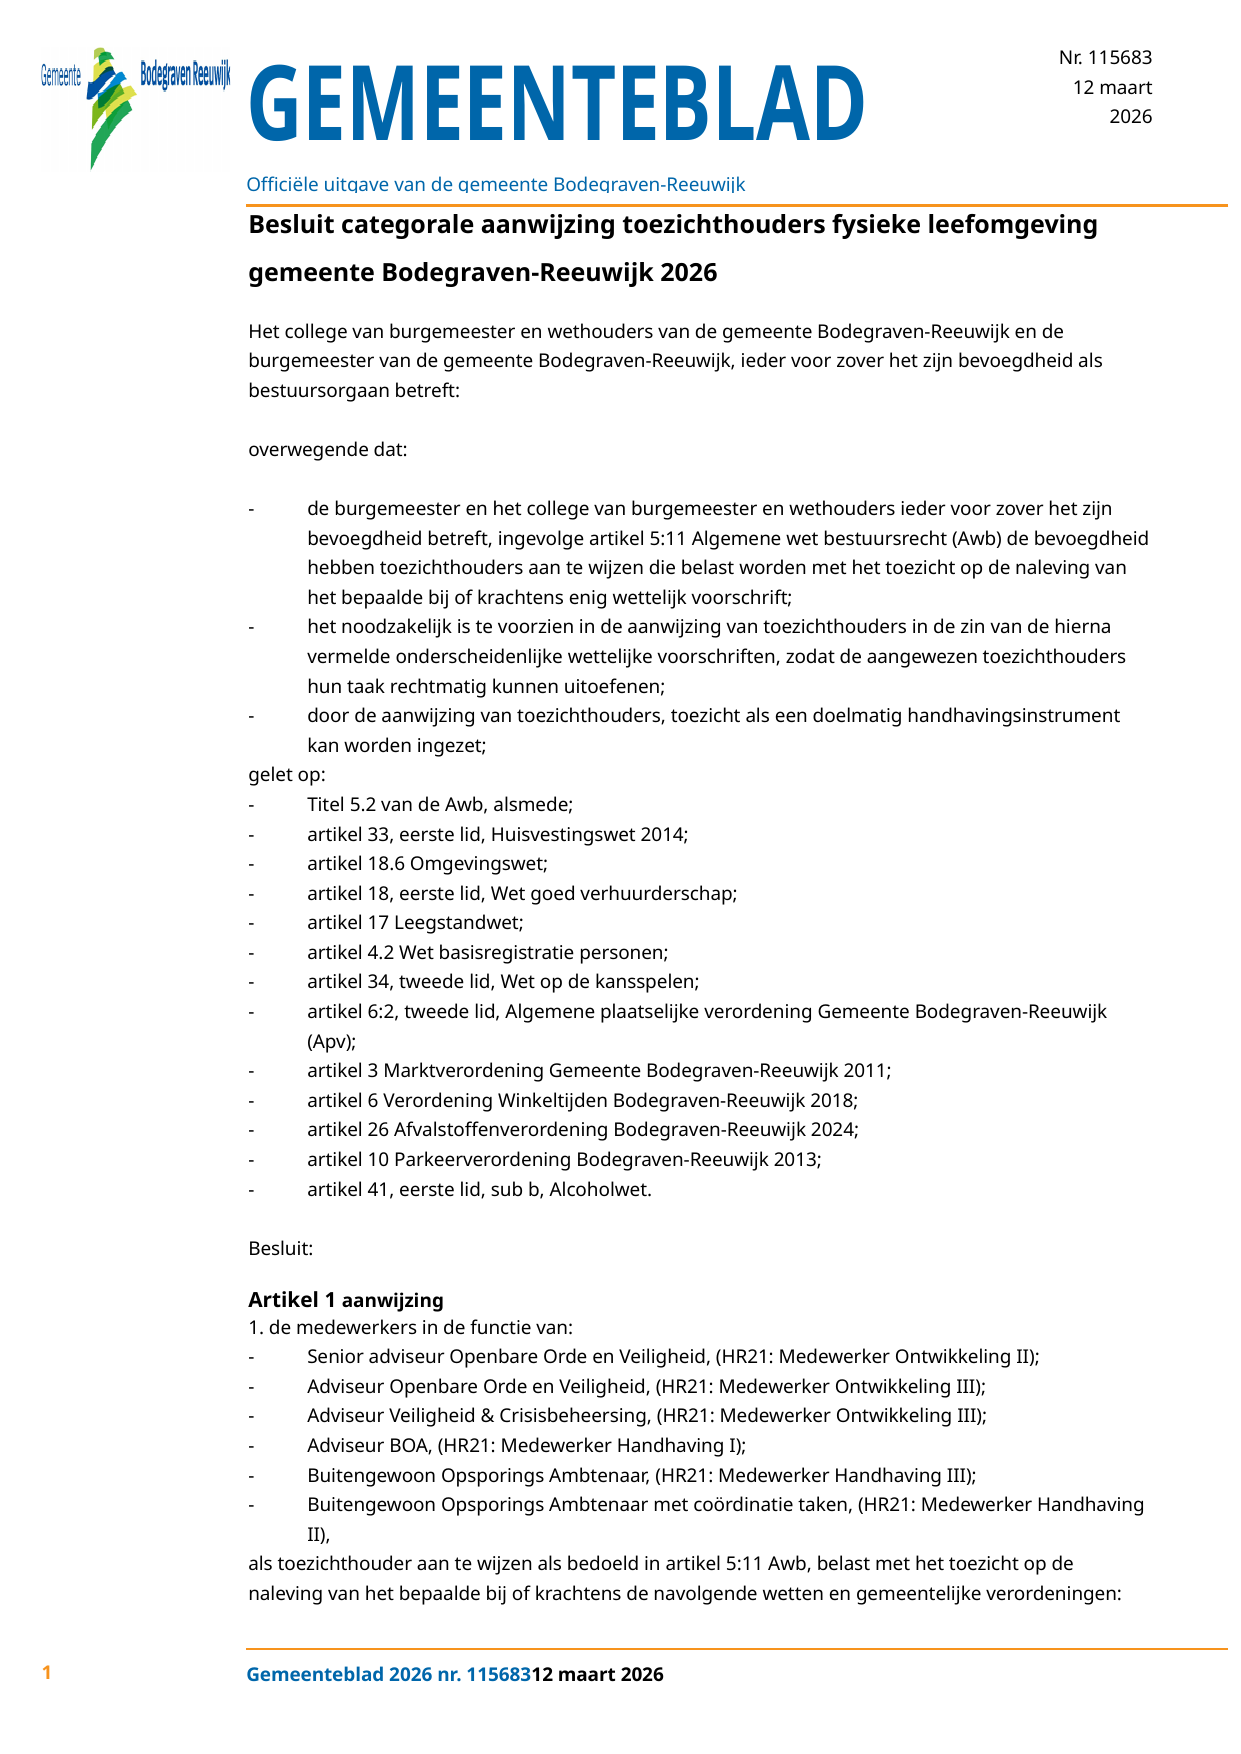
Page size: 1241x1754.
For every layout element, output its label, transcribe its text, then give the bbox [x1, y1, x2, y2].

text Het college van burgemeester en wethouders van de gemeente Bodegraven-Reeuwijk en de burgemeester van de gemeente Bodegraven-Reeuwijk, ieder voor zover het zijn bevoegdheid als bestuursorgaan betreft: [248, 318, 1152, 403]
list de burgemeester en het college van burgemeester en wethouders ieder voor zover het zijn bevoegdheid betreft, ingevolge artikel 5:11 Algemene wet bestuursrecht (Awb) de bevoegdheid hebben toezichthouders aan te wijzen die belast worden met het toezicht op de naleving van het bepaalde bij of krachtens enig wettelijk voorschrift; [248, 495, 1152, 610]
list artikel 18.6 Omgevingswet; [248, 850, 1152, 876]
list artikel 10 Parkeerverordening Bodegraven-Reeuwijk 2013; [248, 1146, 1152, 1172]
text Besluit: [248, 1235, 1152, 1261]
list Titel 5.2 van de Awb, alsmede; [248, 791, 1152, 817]
list artikel 18, eerste lid, Wet goed verhuurderschap; [248, 880, 1152, 906]
list door de aanwijzing van toezichthouders, toezicht als een doelmatig handhavingsinstrument kan worden ingezet; [248, 702, 1152, 758]
list artikel 17 Leegstandwet; [248, 909, 1152, 935]
picture [41, 47, 231, 172]
text gelet op: [248, 762, 1152, 787]
list Buitengewoon Opsporings Ambtenaar, (HR21: Medewerker Handhaving III); [248, 1462, 1152, 1487]
list Senior adviseur Openbare Orde en Veiligheid, (HR21: Medewerker Ontwikkeling II); [248, 1343, 1152, 1369]
list artikel 3 Marktverordening Gemeente Bodegraven-Reeuwijk 2011; [248, 1057, 1152, 1083]
list Adviseur Openbare Orde en Veiligheid, (HR21: Medewerker Ontwikkeling III); [248, 1373, 1152, 1399]
text als toezichthouder aan te wijzen als bedoeld in artikel 5:11 Awb, belast met het toezicht op de naleving van het bepaalde bij of krachtens de navolgende wetten en gemeentelijke verordeningen: [248, 1551, 1152, 1606]
list artikel 26 Afvalstoffenverordening Bodegraven-Reeuwijk 2024; [248, 1117, 1152, 1142]
list Adviseur BOA, (HR21: Medewerker Handhaving I); [248, 1432, 1152, 1458]
text 1. de medewerkers in de functie van: [248, 1314, 1152, 1339]
list artikel 41, eerste lid, sub b, Alcoholwet. [248, 1176, 1152, 1202]
text overwegende dat: [248, 436, 1152, 462]
list Adviseur Veiligheid & Crisisbeheersing, (HR21: Medewerker Ontwikkeling III); [248, 1403, 1152, 1428]
list het noodzakelijk is te voorzien in de aanwijzing van toezichthouders in de zin van de hierna vermelde onderscheidenlijke wettelijke voorschriften, zodat de aangewezen toezichthouders hun taak rechtmatig kunnen uitoefenen; [248, 614, 1152, 699]
list Buitengewoon Opsporings Ambtenaar met coördinatie taken, (HR21: Medewerker Handhaving II), [248, 1491, 1152, 1547]
text Besluit categorale aanwijzing toezichthouders fysieke leefomgeving gemeente Bodegraven-Reeuwijk 2026 [248, 207, 1152, 288]
list artikel 4.2 Wet basisregistratie personen; [248, 939, 1152, 965]
list artikel 6:2, tweede lid, Algemene plaatselijke verordening Gemeente Bodegraven-Reeuwijk (Apv); [248, 998, 1152, 1054]
list artikel 6 Verordening Winkeltijden Bodegraven-Reeuwijk 2018; [248, 1087, 1152, 1113]
list artikel 34, tweede lid, Wet op de kansspelen; [248, 969, 1152, 994]
text Artikel 1 aanwijzing [248, 1285, 1152, 1314]
list artikel 33, eerste lid, Huisvestingswet 2014; [248, 821, 1152, 847]
